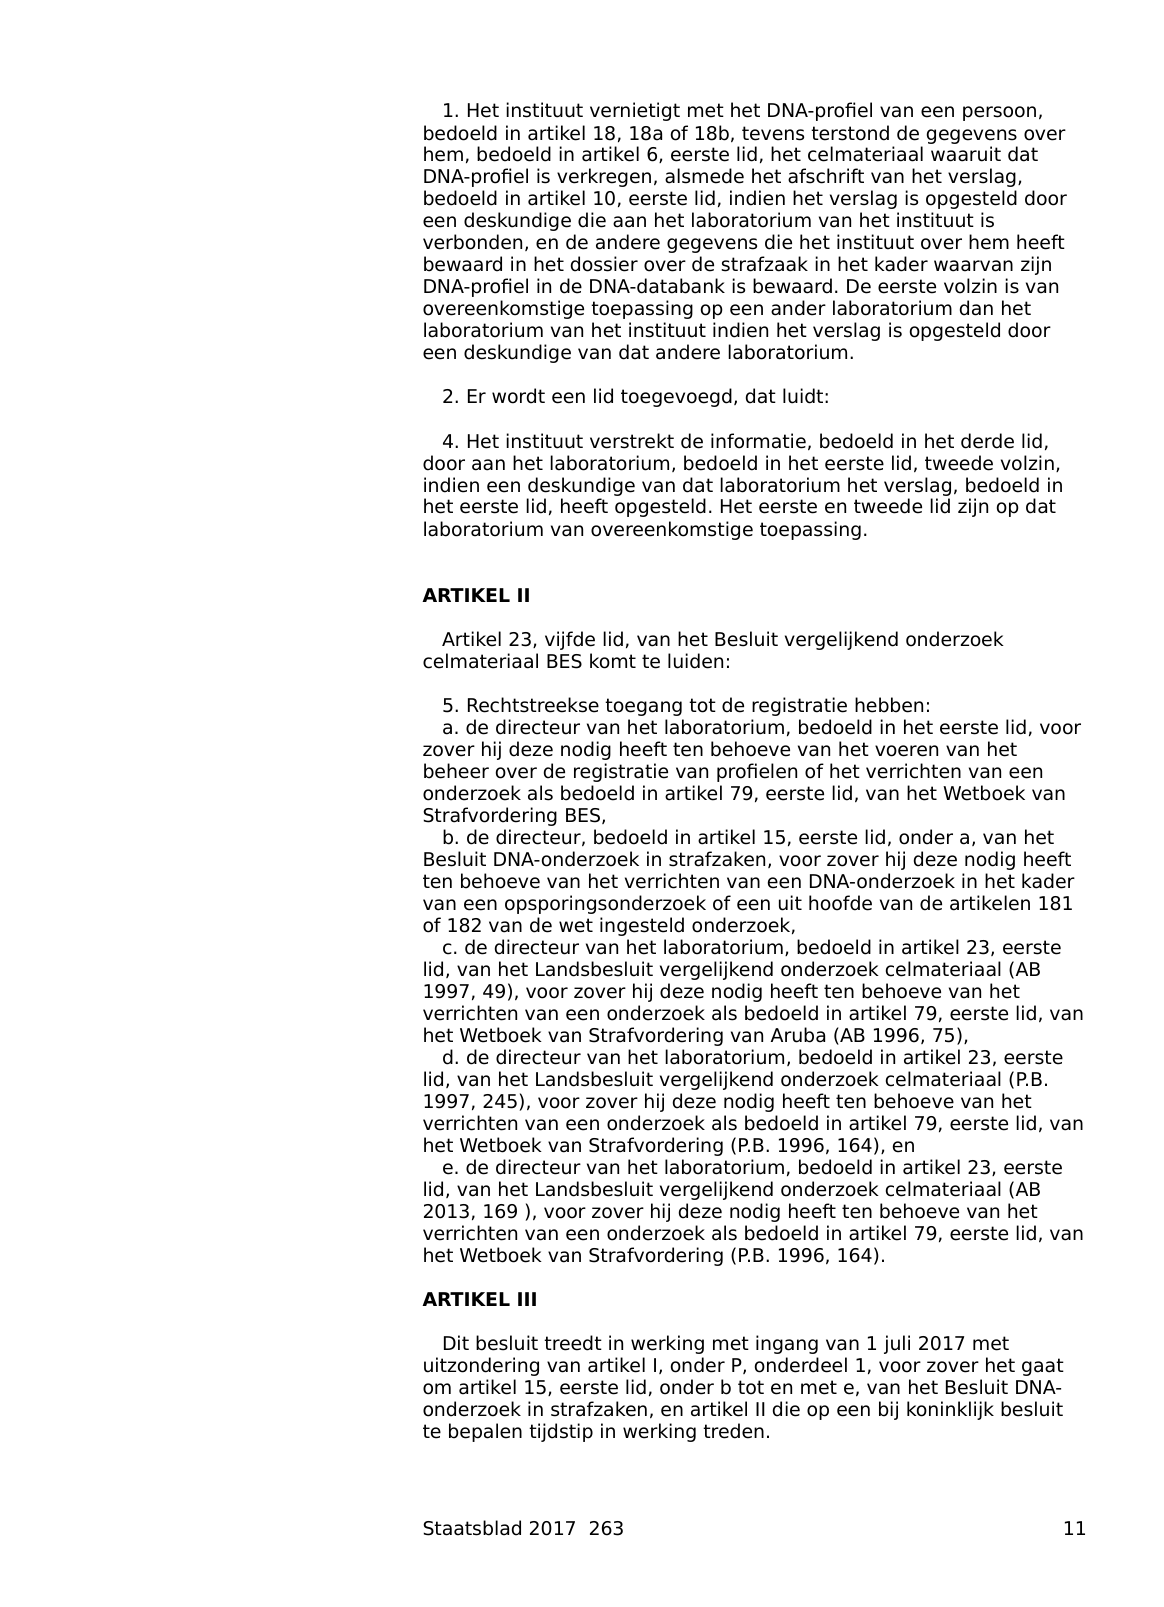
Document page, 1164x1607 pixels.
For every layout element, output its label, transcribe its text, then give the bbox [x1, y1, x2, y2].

text 1. Het instituut vernietigt met het DNA-profiel van een persoon, bedoeld in artikel 18, 18a of 18b, tevens terstond de gegevens over hem, bedoeld in artikel 6, eerste lid, het celmateriaal waaruit dat DNA-profiel is verkregen, alsmede het afschrift van het verslag, bedoeld in artikel 10, eerste lid, indien het verslag is opgesteld door een deskundige die aan het laboratorium van het instituut is verbonden, en de andere gegevens die het instituut over hem heeft bewaard in het dossier over de strafzaak in het kader waarvan zijn DNA-profiel in de DNA-databank is bewaard. De eerste volzin is van overeenkomstige toepassing op een ander laboratorium dan het laboratorium van het instituut indien het verslag is opgesteld door een deskundige van dat andere laboratorium. [422, 100, 1087, 364]
text Dit besluit treedt in werking met ingang van 1 juli 2017 met uitzondering van artikel I, onder P, onderdeel 1, voor zover het gaat om artikel 15, eerste lid, onder b tot en met e, van het Besluit DNA-onderzoek in strafzaken, en artikel II die op een bij koninklijk besluit te bepalen tijdstip in werking treden. [422, 1333, 1087, 1443]
subtitle ARTIKEL II [422, 585, 1087, 607]
text c. de directeur van het laboratorium, bedoeld in artikel 23, eerste lid, van het Landsbesluit vergelijkend onderzoek celmateriaal (AB 1997, 49), voor zover hij deze nodig heeft ten behoeve van het verrichten van een onderzoek als bedoeld in artikel 79, eerste lid, van het Wetboek van Strafvordering van Aruba (AB 1996, 75), [422, 937, 1087, 1047]
text Artikel 23, vijfde lid, van het Besluit vergelijkend onderzoek celmateriaal BES komt te luiden: [422, 629, 1087, 673]
text e. de directeur van het laboratorium, bedoeld in artikel 23, eerste lid, van het Landsbesluit vergelijkend onderzoek celmateriaal (AB 2013, 169 ), voor zover hij deze nodig heeft ten behoeve van het verrichten van een onderzoek als bedoeld in artikel 79, eerste lid, van het Wetboek van Strafvordering (P.B. 1996, 164). [422, 1157, 1087, 1267]
text 5. Rechtstreekse toegang tot de registratie hebben: [422, 695, 1087, 717]
text a. de directeur van het laboratorium, bedoeld in het eerste lid, voor zover hij deze nodig heeft ten behoeve van het voeren van het beheer over de registratie van profielen of het verrichten van een onderzoek als bedoeld in artikel 79, eerste lid, van het Wetboek van Strafvordering BES, [422, 717, 1087, 827]
text 2. Er wordt een lid toegevoegd, dat luidt: [422, 386, 1087, 408]
text b. de directeur, bedoeld in artikel 15, eerste lid, onder a, van het Besluit DNA-onderzoek in strafzaken, voor zover hij deze nodig heeft ten behoeve van het verrichten van een DNA-onderzoek in het kader van een opsporingsonderzoek of een uit hoofde van de artikelen 181 of 182 van de wet ingesteld onderzoek, [422, 827, 1087, 937]
subtitle ARTIKEL III [422, 1289, 1087, 1311]
text d. de directeur van het laboratorium, bedoeld in artikel 23, eerste lid, van het Landsbesluit vergelijkend onderzoek celmateriaal (P.B. 1997, 245), voor zover hij deze nodig heeft ten behoeve van het verrichten van een onderzoek als bedoeld in artikel 79, eerste lid, van het Wetboek van Strafvordering (P.B. 1996, 164), en [422, 1047, 1087, 1157]
text 4. Het instituut verstrekt de informatie, bedoeld in het derde lid, door aan het laboratorium, bedoeld in het eerste lid, tweede volzin, indien een deskundige van dat laboratorium het verslag, bedoeld in het eerste lid, heeft opgesteld. Het eerste en tweede lid zijn op dat laboratorium van overeenkomstige toepassing. [422, 431, 1087, 540]
